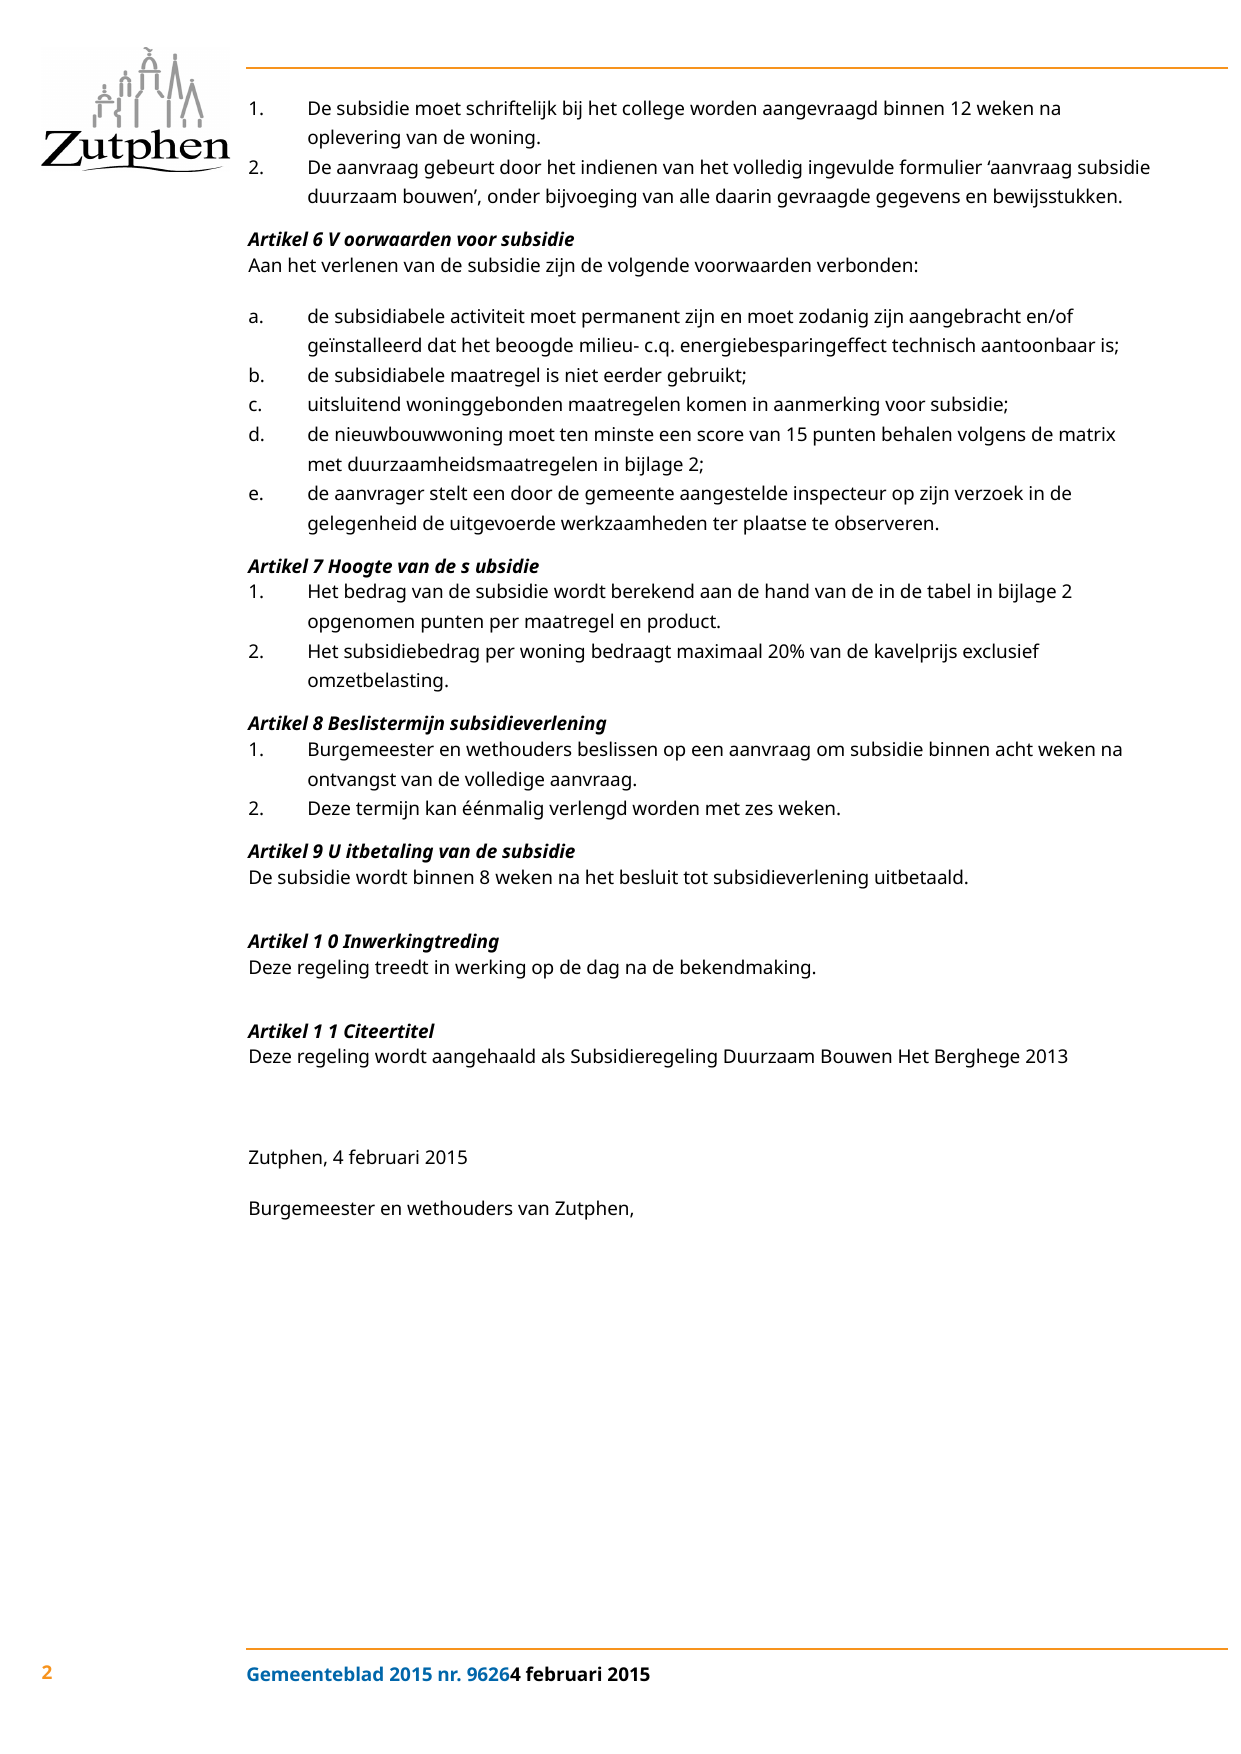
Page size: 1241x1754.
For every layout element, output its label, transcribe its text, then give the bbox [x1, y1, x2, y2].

picture [41, 47, 231, 172]
text Zutphen, 4 februari 2015 [248, 1144, 1152, 1170]
list Het subsidiebedrag per woning bedraagt maximaal 20% van de kavelprijs exclusief omzetbelasting. [248, 638, 1152, 693]
text Artikel 8 Beslistermijn subsidieverlening [248, 711, 1152, 736]
text Artikel 1 0 Inwerkingtreding [248, 928, 1152, 954]
list de subsidiabele maatregel is niet eerder gebruikt; [248, 362, 1152, 388]
list De subsidie moet schriftelijk bij het college worden aangevraagd binnen 12 weken na oplevering van de woning. [248, 95, 1152, 150]
list de aanvrager stelt een door de gemeente aangestelde inspecteur op zijn verzoek in de gelegenheid de uitgevoerde werkzaamheden ter plaatse te observeren. [248, 480, 1152, 536]
list de subsidiabele activiteit moet permanent zijn en moet zodanig zijn aangebracht en/of geïnstalleerd dat het beoogde milieu- c.q. energiebesparingeffect technisch aantoonbaar is; [248, 303, 1152, 358]
list uitsluitend woninggebonden maatregelen komen in aanmerking voor subsidie; [248, 392, 1152, 417]
text Deze regeling treedt in werking op de dag na de bekendmaking. [248, 954, 1152, 980]
text Artikel 1 1 Citeertitel [248, 1018, 1152, 1044]
text De subsidie wordt binnen 8 weken na het besluit tot subsidieverlening uitbetaald. [248, 864, 1152, 890]
text Artikel 7 Hoogte van de s ubsidie [248, 553, 1152, 579]
text Deze regeling wordt aangehaald als Subsidieregeling Duurzaam Bouwen Het Berghege 2013 [248, 1044, 1152, 1069]
text Aan het verlenen van de subsidie zijn de volgende voorwaarden verbonden: [248, 252, 1152, 278]
list de nieuwbouwwoning moet ten minste een score van 15 punten behalen volgens de matrix met duurzaamheidsmaatregelen in bijlage 2; [248, 421, 1152, 476]
list Deze termijn kan éénmalig verlengd worden met zes weken. [248, 796, 1152, 821]
list Burgemeester en wethouders beslissen op een aanvraag om subsidie binnen acht weken na ontvangst van de volledige aanvraag. [248, 736, 1152, 792]
text Artikel 9 U itbetaling van de subsidie [248, 839, 1152, 864]
list De aanvraag gebeurt door het indienen van het volledig ingevulde formulier ‘aanvraag subsidie duurzaam bouwen’, onder bijvoeging van alle daarin gevraagde gegevens en bewijsstukken. [248, 154, 1152, 209]
list Het bedrag van de subsidie wordt berekend aan de hand van de in de tabel in bijlage 2 opgenomen punten per maatregel en product. [248, 579, 1152, 634]
text Burgemeester en wethouders van Zutphen, [248, 1195, 1152, 1221]
text Artikel 6 V oorwaarden voor subsidie [248, 227, 1152, 252]
